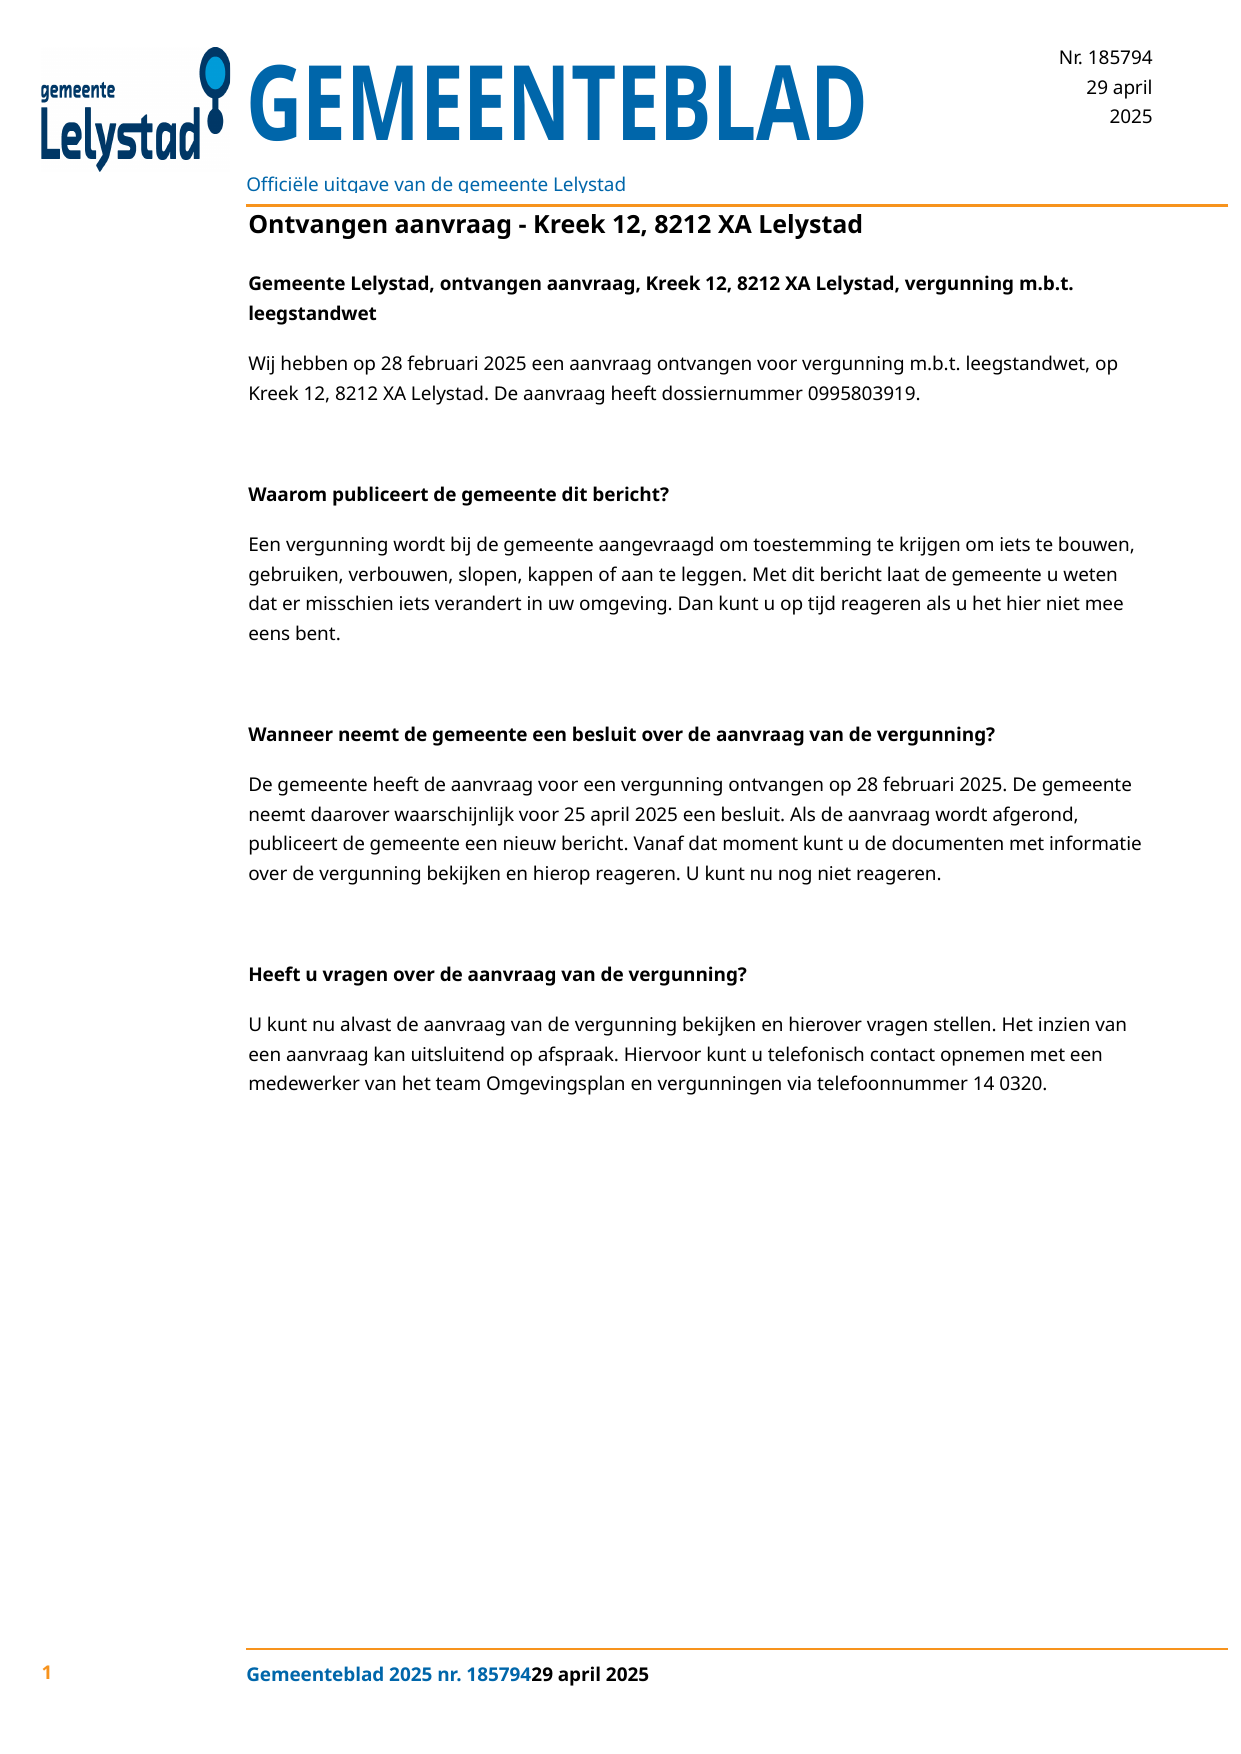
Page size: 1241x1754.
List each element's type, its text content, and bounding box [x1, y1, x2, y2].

text Wanneer neemt de gemeente een besluit over de aanvraag van de vergunning? [248, 721, 1152, 746]
text Een vergunning wordt bij de gemeente aangevraagd om toestemming te krijgen om iets te bouwen, gebruiken, verbouwen, slopen, kappen of aan te leggen. Met dit bericht laat de gemeente u weten dat er misschien iets verandert in uw omgeving. Dan kunt u op tijd reageren als u het hier niet mee eens bent. [248, 531, 1152, 646]
text De gemeente heeft de aanvraag voor een vergunning ontvangen op 28 februari 2025. De gemeente neemt daarover waarschijnlijk voor 25 april 2025 een besluit. Als de aanvraag wordt afgerond, publiceert de gemeente een nieuw bericht. Vanaf dat moment kunt u de documenten met informatie over de vergunning bekijken en hierop reageren. U kunt nu nog niet reageren. [248, 771, 1152, 886]
text Ontvangen aanvraag - Kreek 12, 8212 XA Lelystad [248, 207, 1152, 241]
text Heeft u vragen over de aanvraag van de vergunning? [248, 961, 1152, 986]
text Waarom publiceert de gemeente dit bericht? [248, 481, 1152, 506]
text Gemeente Lelystad, ontvangen aanvraag, Kreek 12, 8212 XA Lelystad, vergunning m.b.t. leegstandwet [248, 270, 1152, 326]
text Wij hebben op 28 februari 2025 een aanvraag ontvangen voor vergunning m.b.t. leegstandwet, op Kreek 12, 8212 XA Lelystad. De aanvraag heeft dossiernummer 0995803919. [248, 350, 1152, 406]
picture [41, 47, 231, 172]
text U kunt nu alvast de aanvraag van de vergunning bekijken en hierover vragen stellen. Het inzien van een aanvraag kan uitsluitend op afspraak. Hiervoor kunt u telefonisch contact opnemen met een medewerker van het team Omgevingsplan en vergunningen via telefoonnummer 14 0320. [248, 1011, 1152, 1096]
